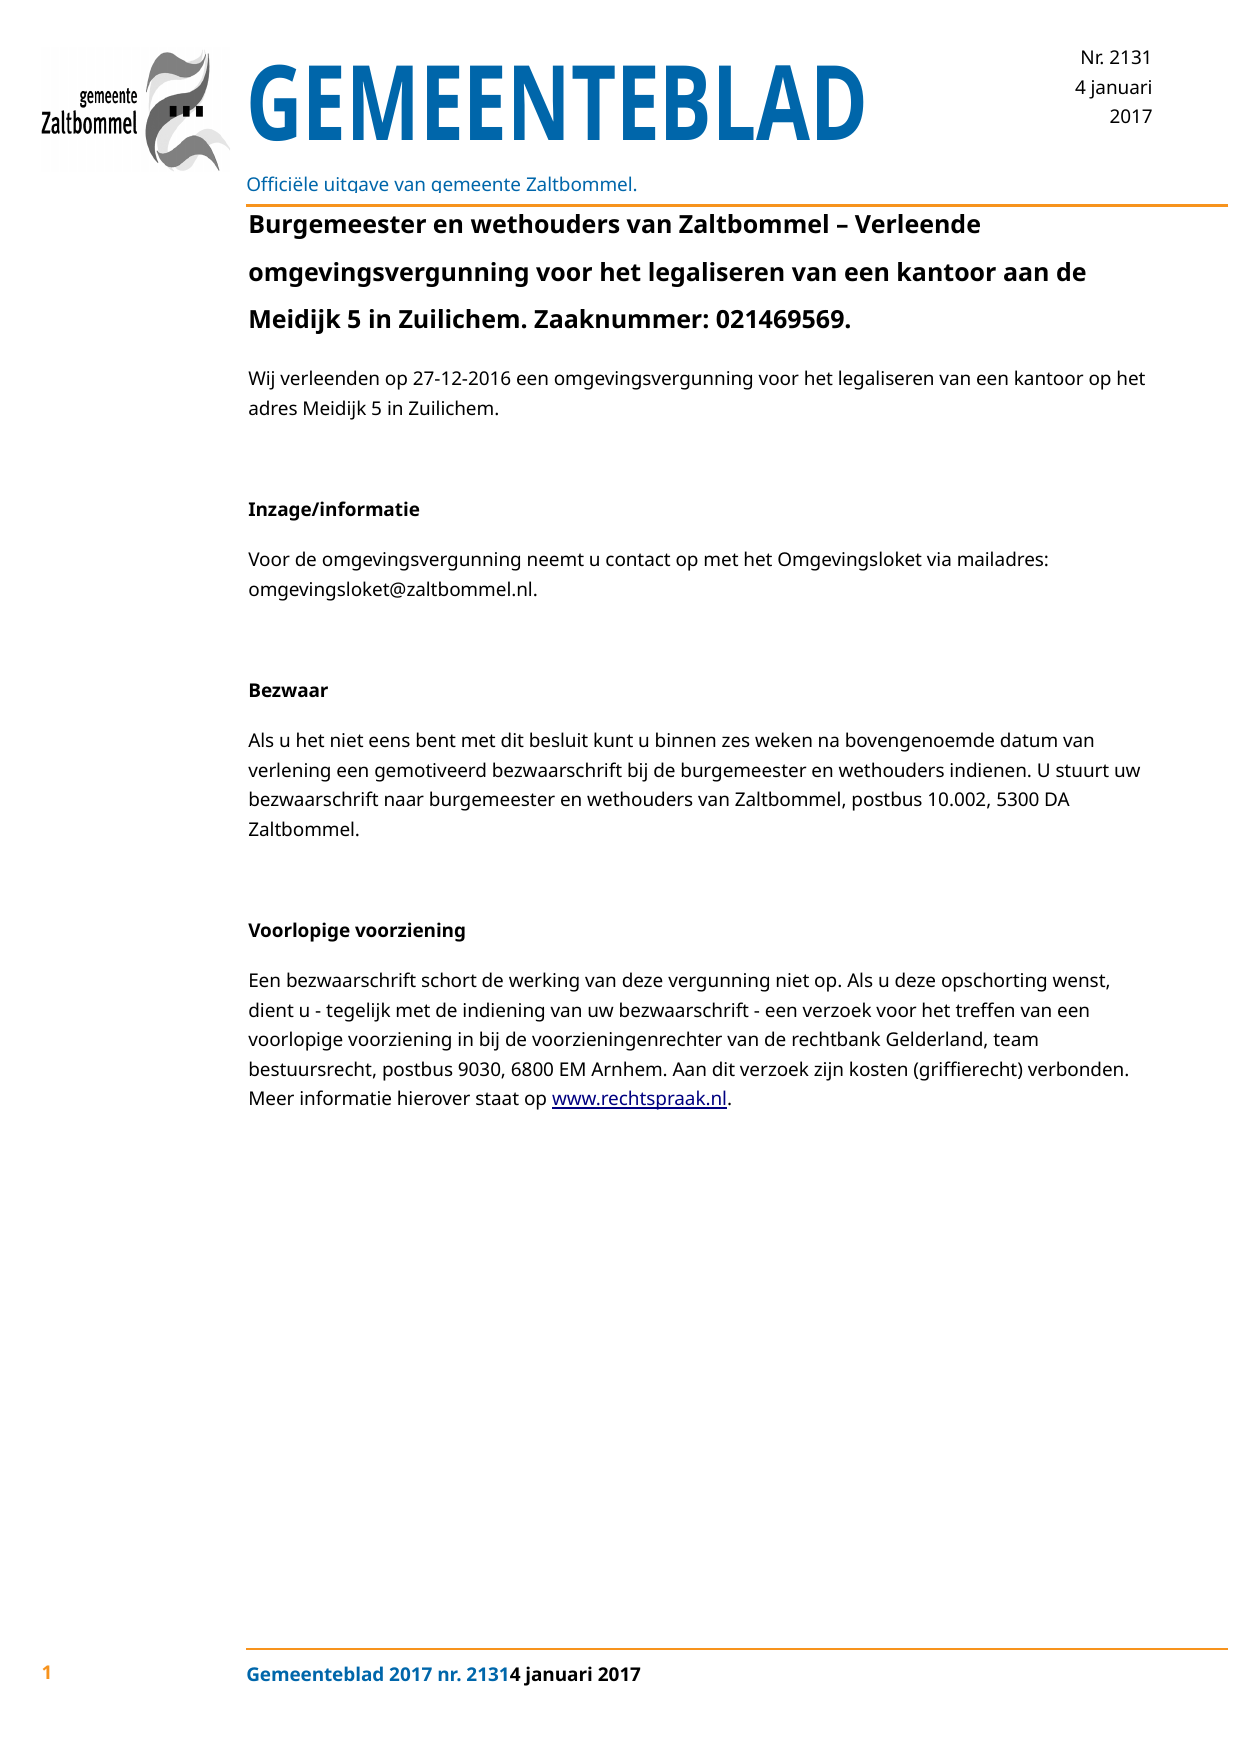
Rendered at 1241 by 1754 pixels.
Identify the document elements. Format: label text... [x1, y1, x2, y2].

text Voor de omgevingsvergunning neemt u contact op met het Omgevingsloket via mailadres: omgevingsloket@zaltbommel.nl. [248, 546, 1152, 602]
text Inzage/informatie [248, 496, 1152, 522]
text Burgemeester en wethouders van Zaltbommel – Verleende omgevingsvergunning voor het legaliseren van een kantoor aan de Meidijk 5 in Zuilichem. Zaaknummer: 021469569. [248, 207, 1152, 336]
text Een bezwaarschrift schort de werking van deze vergunning niet op. Als u deze opschorting wenst, dient u - tegelijk met de indiening van uw bezwaarschrift - een verzoek voor het treffen van een voorlopige voorziening in bij de voorzieningenrechter van de rechtbank Gelderland, team bestuursrecht, postbus 9030, 6800 EM Arnhem. Aan dit verzoek zijn kosten (griffierecht) verbonden. Meer informatie hierover staat op www.rechtspraak.nl. [248, 967, 1152, 1111]
text Wij verleenden op 27-12-2016 een omgevingsvergunning voor het legaliseren van een kantoor op het adres Meidijk 5 in Zuilichem. [248, 366, 1152, 421]
picture [41, 47, 231, 172]
text Voorlopige voorziening [248, 917, 1152, 942]
text Als u het niet eens bent met dit besluit kunt u binnen zes weken na bovengenoemde datum van verlening een gemotiveerd bezwaarschrift bij de burgemeester en wethouders indienen. U stuurt uw bezwaarschrift naar burgemeester en wethouders van Zaltbommel, postbus 10.002, 5300 DA Zaltbommel. [248, 727, 1152, 842]
text Bezwaar [248, 677, 1152, 702]
